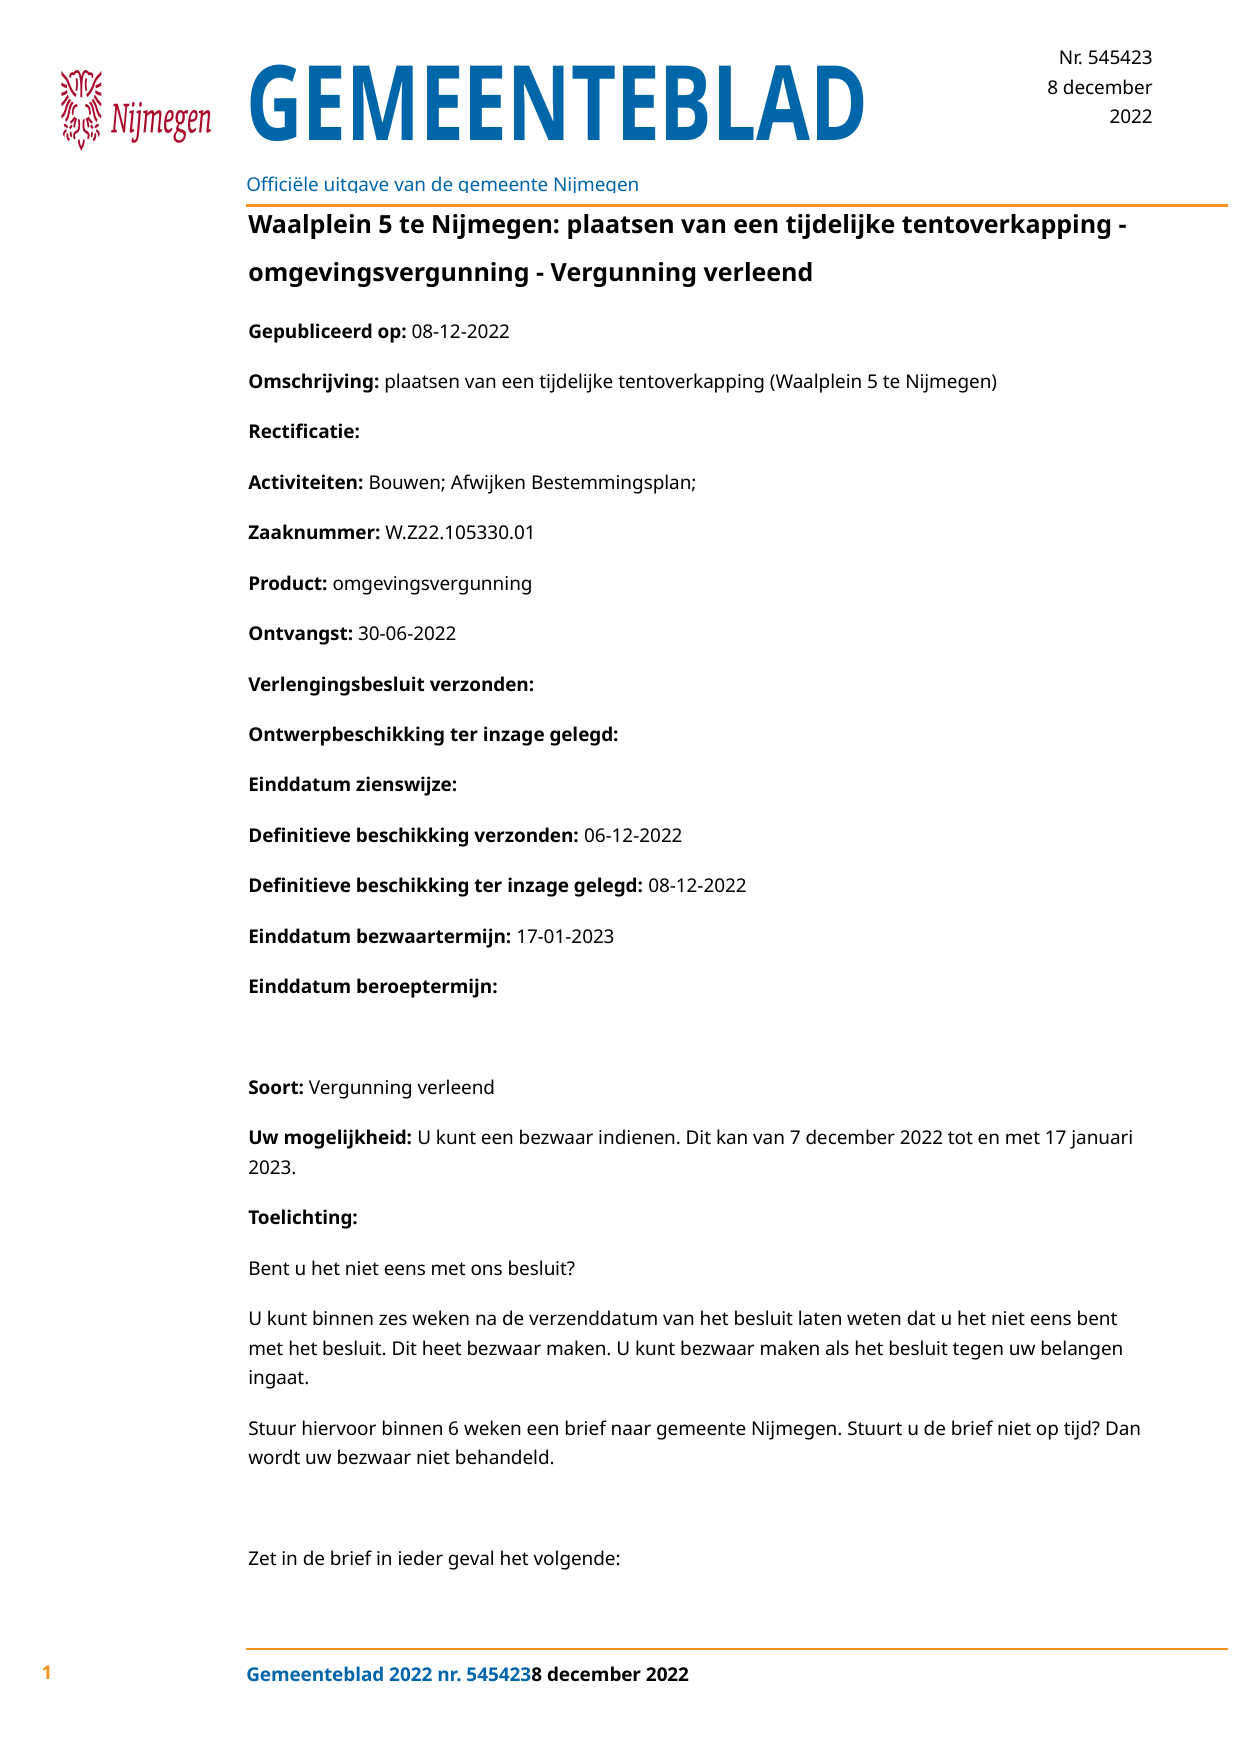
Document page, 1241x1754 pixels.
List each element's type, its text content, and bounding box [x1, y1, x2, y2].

text Omschrijving: plaatsen van een tijdelijke tentoverkapping (Waalplein 5 te Nijmegen) [248, 368, 1152, 394]
text Ontvangst: 30-06-2022 [248, 620, 1152, 646]
picture [41, 47, 231, 172]
text U kunt binnen zes weken na de verzenddatum van het besluit laten weten dat u het niet eens bent met het besluit. Dit heet bezwaar maken. U kunt bezwaar maken als het besluit tegen uw belangen ingaat. [248, 1305, 1152, 1390]
text Bent u het niet eens met ons besluit? [248, 1255, 1152, 1281]
text Definitieve beschikking verzonden: 06-12-2022 [248, 822, 1152, 848]
text Waalplein 5 te Nijmegen: plaatsen van een tijdelijke tentoverkapping - omgevingsvergunning - Vergunning verleend [248, 207, 1152, 288]
text Product: omgevingsvergunning [248, 570, 1152, 596]
text Activiteiten: Bouwen; Afwijken Bestemmingsplan; [248, 469, 1152, 495]
text Ontwerpbeschikking ter inzage gelegd: [248, 721, 1152, 747]
text Toelichting: [248, 1204, 1152, 1230]
text Stuur hiervoor binnen 6 weken een brief naar gemeente Nijmegen. Stuurt u de brief niet op tijd? Dan wordt uw bezwaar niet behandeld. [248, 1415, 1152, 1470]
text Soort: Vergunning verleend [248, 1074, 1152, 1100]
text Zet in de brief in ieder geval het volgende: [248, 1545, 1152, 1571]
text Zaaknummer: W.Z22.105330.01 [248, 519, 1152, 545]
text Einddatum bezwaartermijn: 17-01-2023 [248, 923, 1152, 949]
text Einddatum zienswijze: [248, 772, 1152, 797]
text Gepubliceerd op: 08-12-2022 [248, 318, 1152, 344]
text Verlengingsbesluit verzonden: [248, 671, 1152, 697]
text Rectificatie: [248, 419, 1152, 444]
text Einddatum beroeptermijn: [248, 973, 1152, 999]
text Uw mogelijkheid: U kunt een bezwaar indienen. Dit kan van 7 december 2022 tot en met 17 januari 2023. [248, 1124, 1152, 1180]
text Definitieve beschikking ter inzage gelegd: 08-12-2022 [248, 872, 1152, 898]
